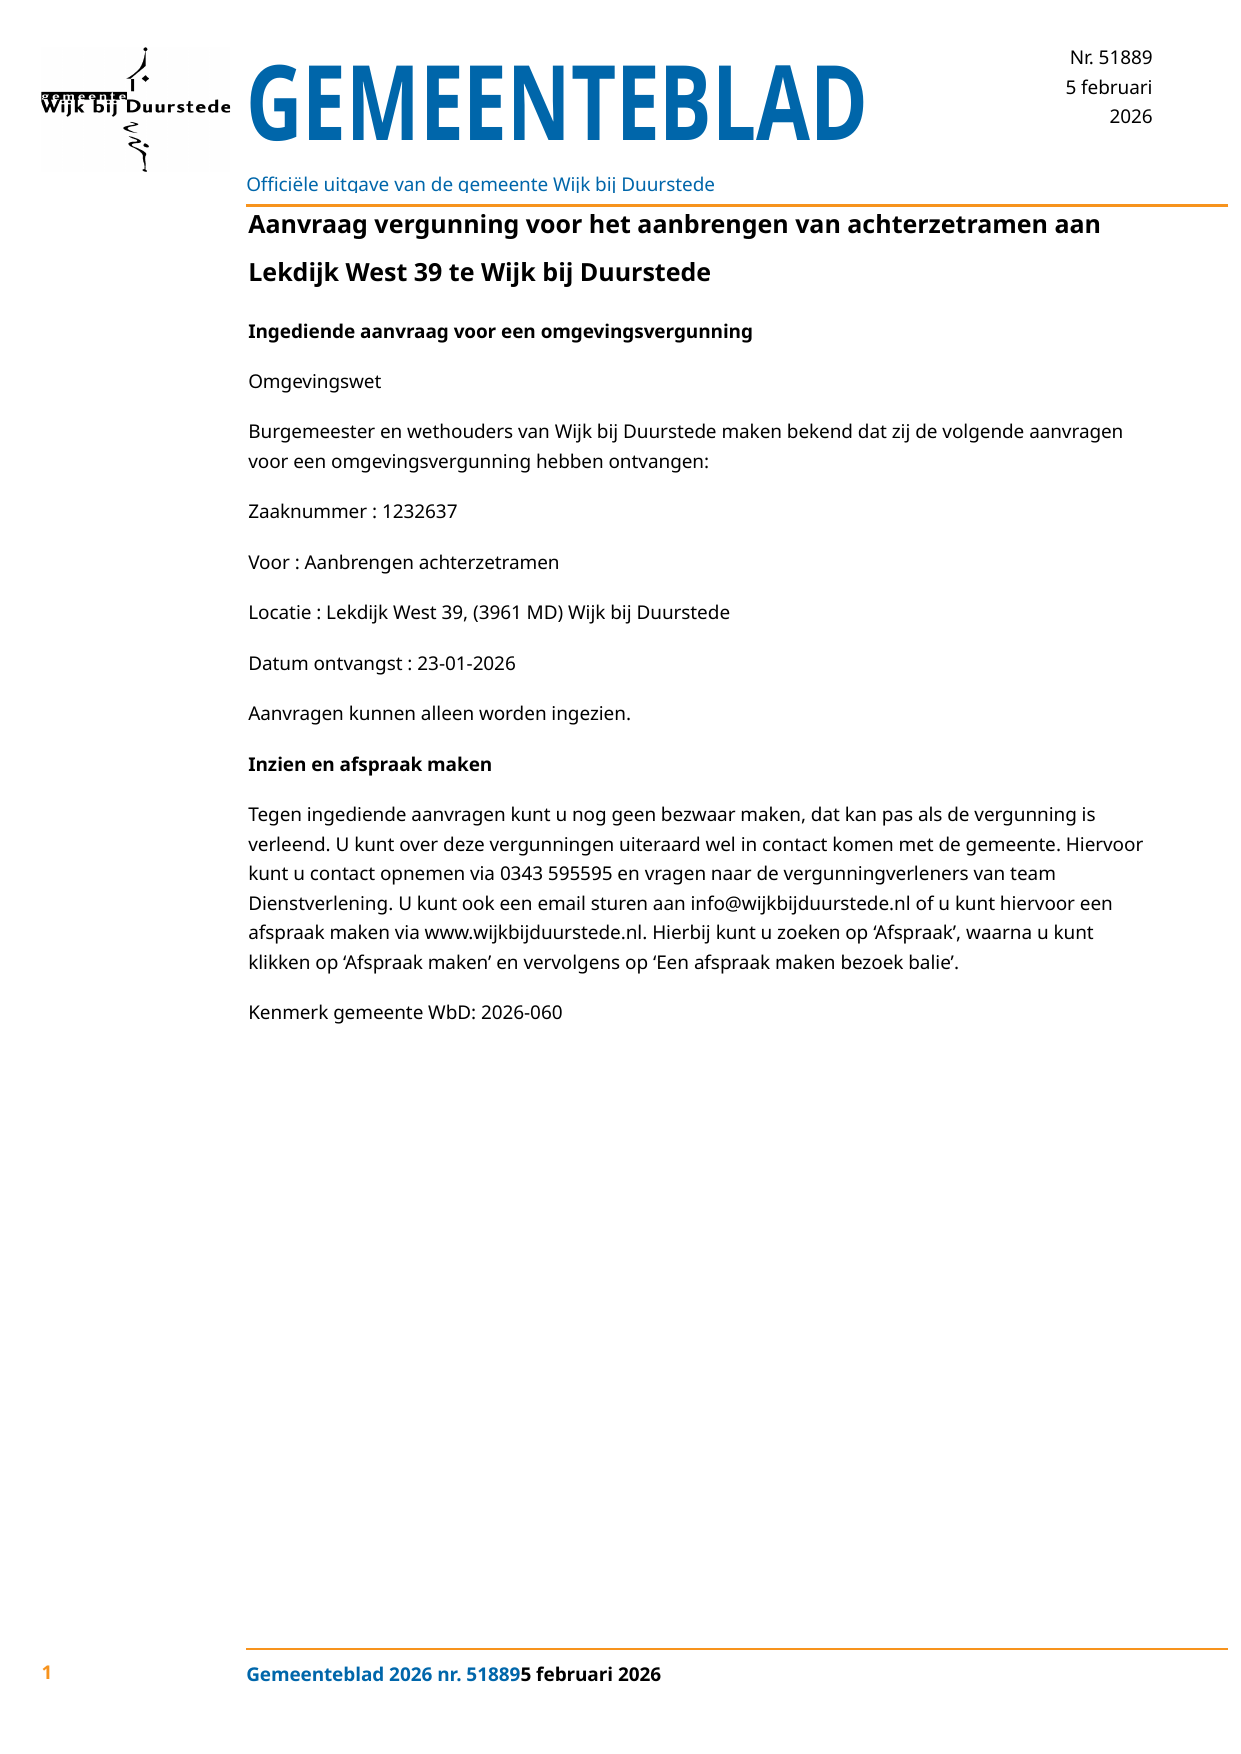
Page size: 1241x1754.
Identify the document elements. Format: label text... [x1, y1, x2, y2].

text Aanvraag vergunning voor het aanbrengen van achterzetramen aan Lekdijk West 39 te Wijk bij Duurstede [248, 207, 1152, 288]
text Tegen ingediende aanvragen kunt u nog geen bezwaar maken, dat kan pas als de vergunning is verleend. U kunt over deze vergunningen uiteraard wel in contact komen met de gemeente. Hiervoor kunt u contact opnemen via 0343 595595 en vragen naar de vergunningverleners van team Dienstverlening. U kunt ook een email sturen aan info@wijkbijduurstede.nl of u kunt hiervoor een afspraak maken via www.wijkbijduurstede.nl. Hierbij kunt u zoeken op ‘Afspraak’, waarna u kunt klikken op ‘Afspraak maken’ en vervolgens op ‘Een afspraak maken bezoek balie’. [248, 801, 1152, 975]
text Aanvragen kunnen alleen worden ingezien. [248, 700, 1152, 726]
text Zaaknummer : 1232637 [248, 499, 1152, 524]
text Voor : Aanbrengen achterzetramen [248, 549, 1152, 575]
picture [41, 47, 231, 172]
text Datum ontvangst : 23-01-2026 [248, 650, 1152, 676]
text Omgevingswet [248, 368, 1152, 394]
text Locatie : Lekdijk West 39, (3961 MD) Wijk bij Duurstede [248, 599, 1152, 625]
text Ingediende aanvraag voor een omgevingsvergunning [248, 318, 1152, 344]
text Burgemeester en wethouders van Wijk bij Duurstede maken bekend dat zij de volgende aanvragen voor een omgevingsvergunning hebben ontvangen: [248, 419, 1152, 474]
text Inzien en afspraak maken [248, 751, 1152, 777]
text Kenmerk gemeente WbD: 2026-060 [248, 999, 1152, 1025]
